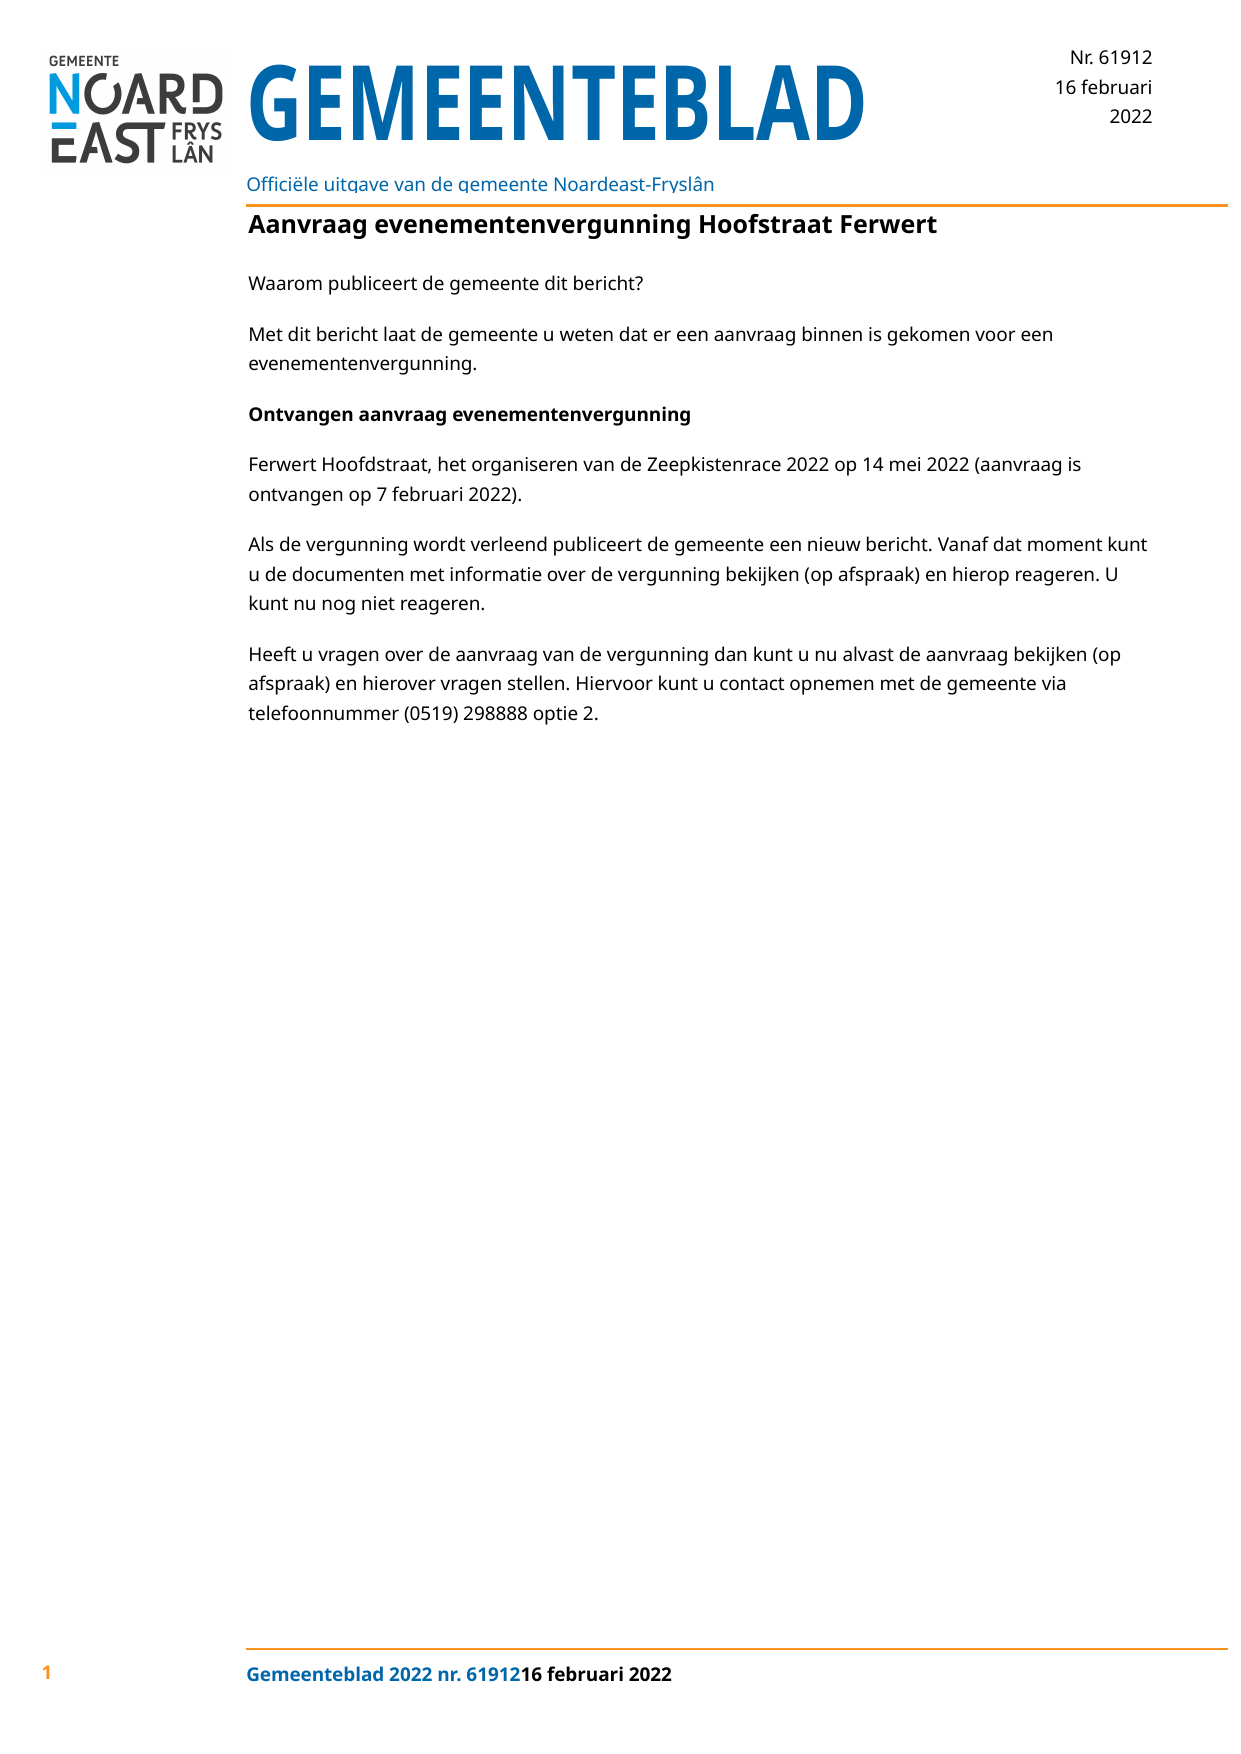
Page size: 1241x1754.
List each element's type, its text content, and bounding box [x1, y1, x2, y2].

text Aanvraag evenementenvergunning Hoofstraat Ferwert [248, 207, 1152, 241]
text Ferwert Hoofdstraat, het organiseren van de Zeepkistenrace 2022 op 14 mei 2022 (aanvraag is ontvangen op 7 februari 2022). [248, 451, 1152, 506]
text Waarom publiceert de gemeente dit bericht? [248, 270, 1152, 296]
picture [41, 47, 231, 172]
text Ontvangen aanvraag evenementenvergunning [248, 401, 1152, 426]
text Als de vergunning wordt verleend publiceert de gemeente een nieuw bericht. Vanaf dat moment kunt u de documenten met informatie over de vergunning bekijken (op afspraak) en hierop reageren. U kunt nu nog niet reageren. [248, 531, 1152, 616]
text Heeft u vragen over de aanvraag van de vergunning dan kunt u nu alvast de aanvraag bekijken (op afspraak) en hierover vragen stellen. Hiervoor kunt u contact opnemen met de gemeente via telefoonnummer (0519) 298888 optie 2. [248, 641, 1152, 726]
text Met dit bericht laat de gemeente u weten dat er een aanvraag binnen is gekomen voor een evenementenvergunning. [248, 321, 1152, 376]
